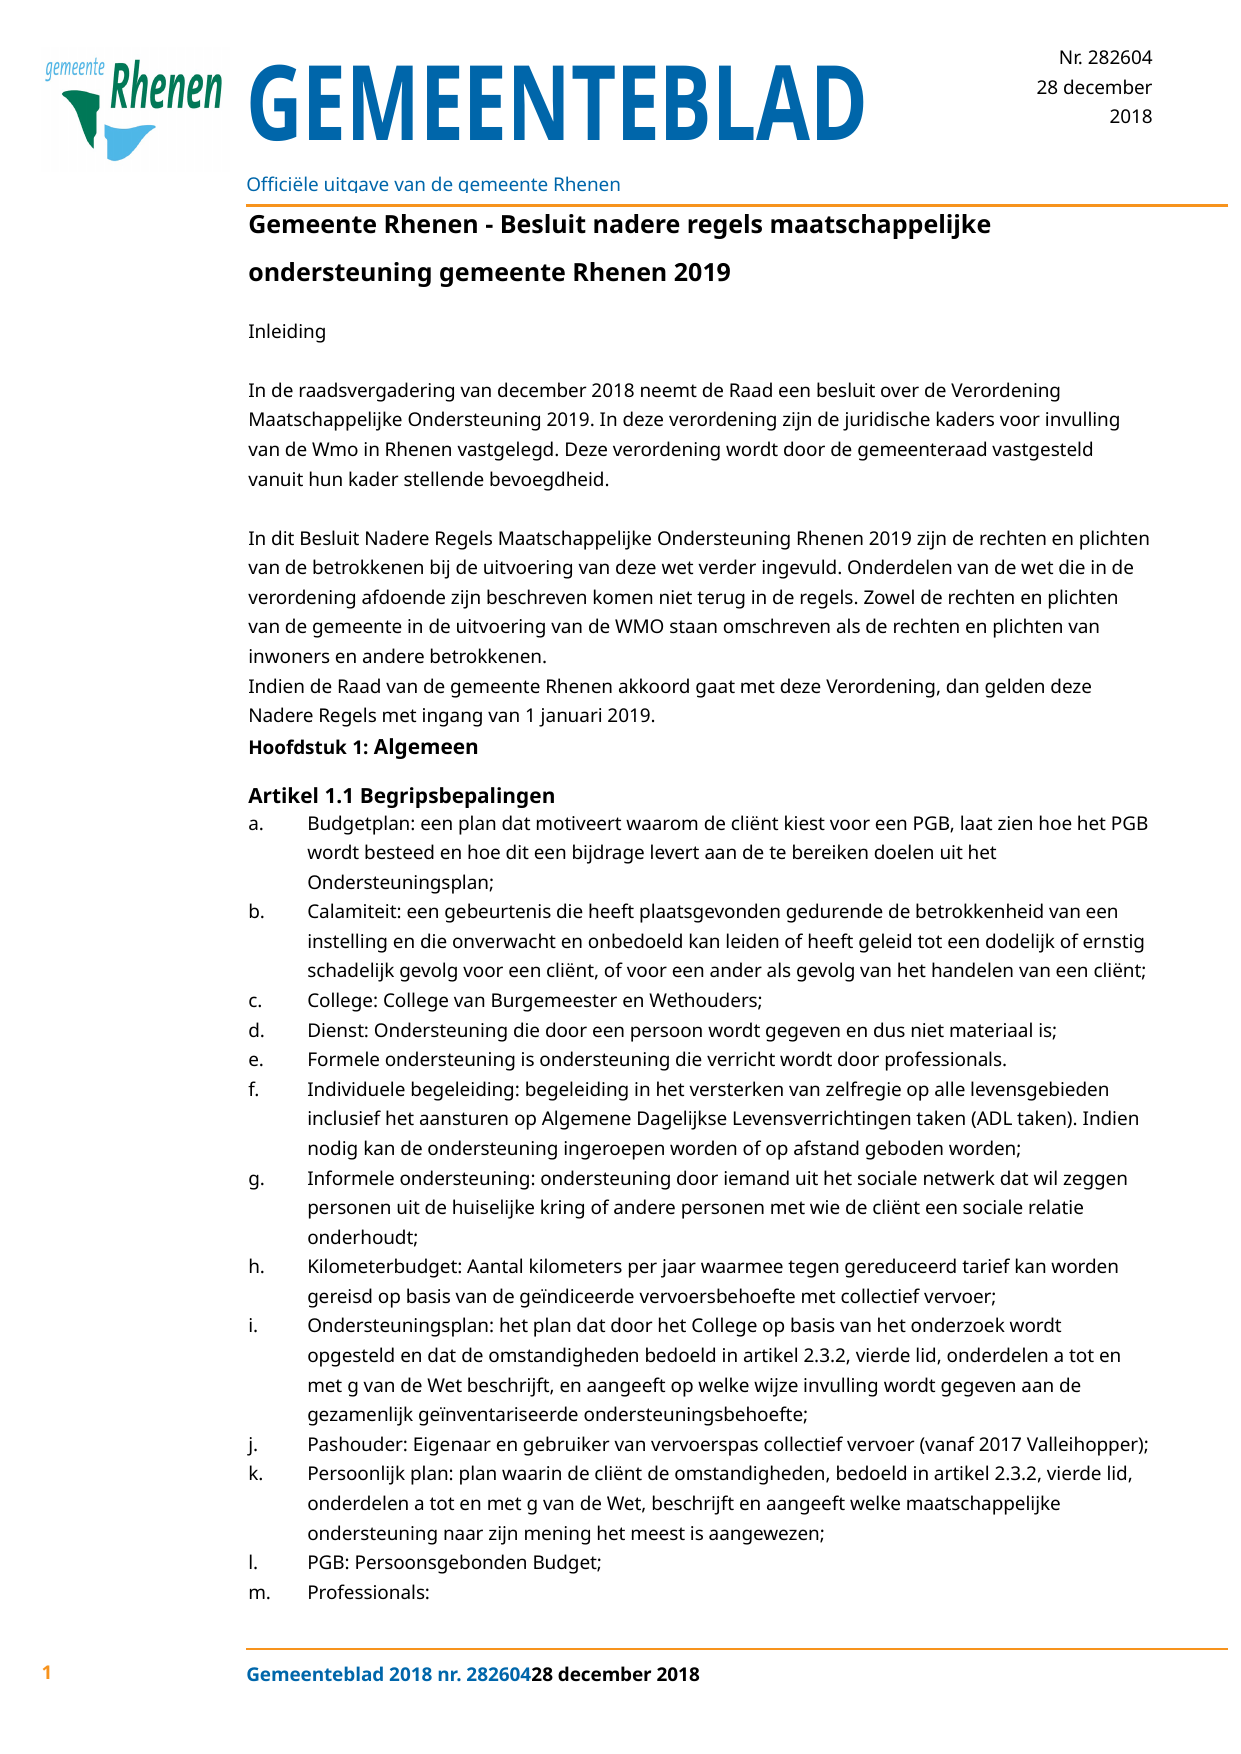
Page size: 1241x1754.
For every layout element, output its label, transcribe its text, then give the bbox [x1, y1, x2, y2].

list Individuele begeleiding: begeleiding in het versterken van zelfregie op alle levensgebieden inclusief het aansturen op Algemene Dagelijkse Levensverrichtingen taken (ADL taken). Indien nodig kan de ondersteuning ingeroepen worden of op afstand geboden worden; [248, 1076, 1152, 1161]
list College: College van Burgemeester en Wethouders; [248, 987, 1152, 1013]
text Inleiding [248, 318, 1152, 344]
text In de raadsvergadering van december 2018 neemt de Raad een besluit over de Verordening Maatschappelijke Ondersteuning 2019. In deze verordening zijn de juridische kaders voor invulling van de Wmo in Rhenen vastgelegd. Deze verordening wordt door de gemeenteraad vastgesteld vanuit hun kader stellende bevoegdheid. [248, 377, 1152, 492]
list Ondersteuningsplan: het plan dat door het College op basis van het onderzoek wordt opgesteld en dat de omstandigheden bedoeld in artikel 2.3.2, vierde lid, onderdelen a tot en met g van de Wet beschrijft, en aangeeft op welke wijze invulling wordt gegeven aan de gezamenlijk geïnventariseerde ondersteuningsbehoefte; [248, 1313, 1152, 1427]
text Hoofdstuk 1: Algemeen [248, 732, 1152, 761]
list Dienst: Ondersteuning die door een persoon wordt gegeven en dus niet materiaal is; [248, 1017, 1152, 1043]
list Professionals: [248, 1579, 1152, 1605]
list PGB: Persoonsgebonden Budget; [248, 1549, 1152, 1575]
text Gemeente Rhenen - Besluit nadere regels maatschappelijke ondersteuning gemeente Rhenen 2019 [248, 207, 1152, 288]
list Pashouder: Eigenaar en gebruiker van vervoerspas collectief vervoer (vanaf 2017 Valleihopper); [248, 1431, 1152, 1457]
list Budgetplan: een plan dat motiveert waarom de cliënt kiest voor een PGB, laat zien hoe het PGB wordt besteed en hoe dit een bijdrage levert aan de te bereiken doelen uit het Ondersteuningsplan; [248, 810, 1152, 895]
text In dit Besluit Nadere Regels Maatschappelijke Ondersteuning Rhenen 2019 zijn de rechten en plichten van de betrokkenen bij de uitvoering van deze wet verder ingevuld. Onderdelen van de wet die in de verordening afdoende zijn beschreven komen niet terug in de regels. Zowel de rechten en plichten van de gemeente in de uitvoering van de WMO staan omschreven als de rechten en plichten van inwoners en andere betrokkenen. [248, 525, 1152, 669]
list Informele ondersteuning: ondersteuning door iemand uit het sociale netwerk dat wil zeggen personen uit de huiselijke kring of andere personen met wie de cliënt een sociale relatie onderhoudt; [248, 1165, 1152, 1250]
text Indien de Raad van de gemeente Rhenen akkoord gaat met deze Verordening, dan gelden deze Nadere Regels met ingang van 1 januari 2019. [248, 673, 1152, 728]
text Artikel 1.1 Begripsbepalingen [248, 781, 1152, 810]
list Calamiteit: een gebeurtenis die heeft plaatsgevonden gedurende de betrokkenheid van een instelling en die onverwacht en onbedoeld kan leiden of heeft geleid tot een dodelijk of ernstig schadelijk gevolg voor een cliënt, of voor een ander als gevolg van het handelen van een cliënt; [248, 898, 1152, 983]
picture [41, 47, 231, 172]
list Kilometerbudget: Aantal kilometers per jaar waarmee tegen gereduceerd tarief kan worden gereisd op basis van de geïndiceerde vervoersbehoefte met collectief vervoer; [248, 1253, 1152, 1309]
list Formele ondersteuning is ondersteuning die verricht wordt door professionals. [248, 1046, 1152, 1072]
list Persoonlijk plan: plan waarin de cliënt de omstandigheden, bedoeld in artikel 2.3.2, vierde lid, onderdelen a tot en met g van de Wet, beschrijft en aangeeft welke maatschappelijke ondersteuning naar zijn mening het meest is aangewezen; [248, 1461, 1152, 1546]
